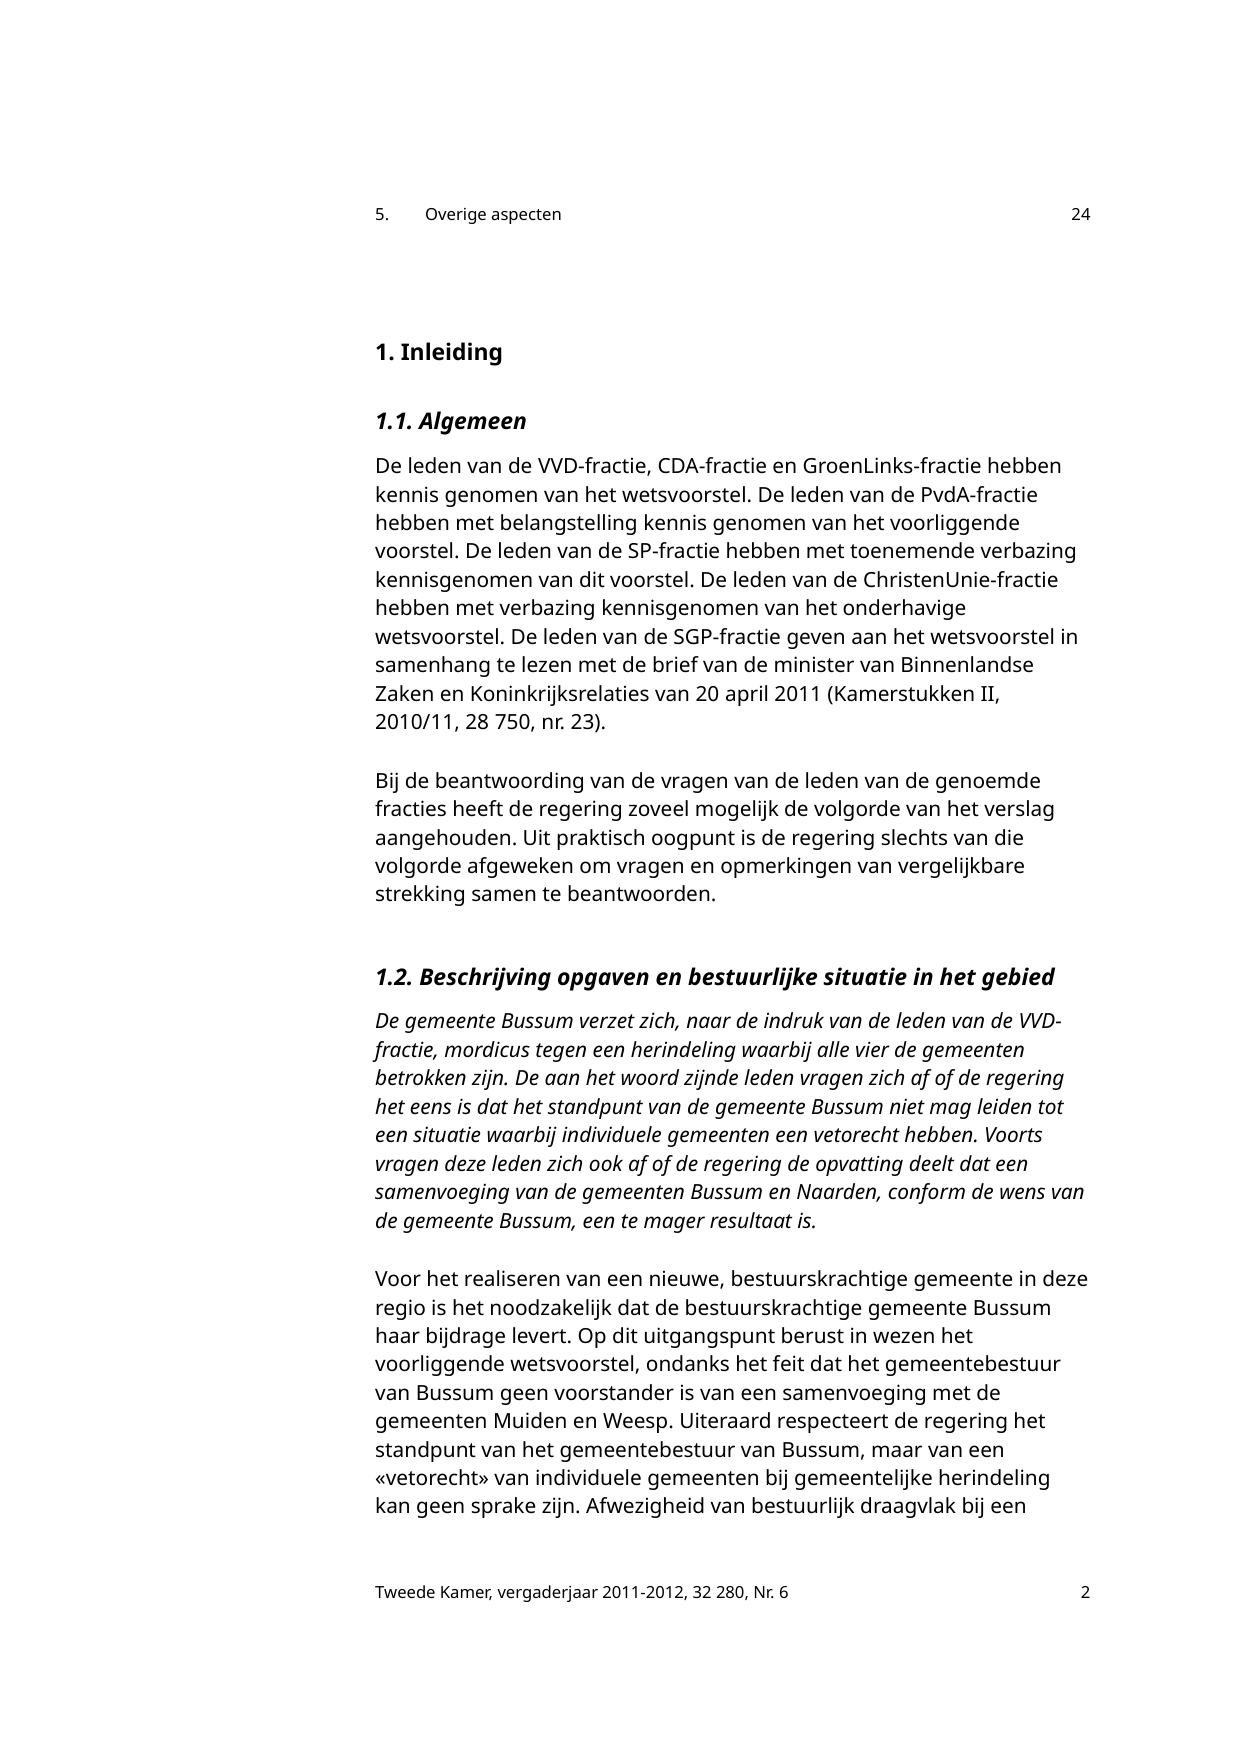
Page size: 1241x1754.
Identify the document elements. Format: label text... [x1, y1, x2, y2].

table_cell [1033, 150, 1090, 203]
subtitle 1.1. Algemeen [375, 405, 1090, 436]
text De leden van de VVD-fractie, CDA-fractie en GroenLinks-fractie hebben kennis genomen van het wetsvoorstel. De leden van de PvdA-fractie hebben met belangstelling kennis genomen van het voorliggende voorstel. De leden van de SP-fractie hebben met toenemende verbazing kennisgenomen van dit voorstel. De leden van de ChristenUnie-fractie hebben met verbazing kennisgenomen van het onderhavige wetsvoorstel. De leden van de SGP-fractie geven aan het wetsvoorstel in samenhang te lezen met de brief van de minister van Binnenlandse Zaken en Koninkrijksrelaties van 20 april 2011 (Kamerstukken II, 2010/11, 28 750, nr. 23). [375, 451, 1090, 736]
subtitle 1.2. Beschrijving opgaven en bestuurlijke situatie in het gebied [375, 960, 1090, 992]
subtitle 1. Inleiding [375, 336, 1090, 368]
table_cell 24 [1033, 203, 1090, 255]
text Voor het realiseren van een nieuwe, bestuurskrachtige gemeente in deze regio is het noodzakelijk dat de bestuurskrachtige gemeente Bussum haar bijdrage levert. Op dit uitgangspunt berust in wezen het voorliggende wetsvoorstel, ondanks het feit dat het gemeentebestuur van Bussum geen voorstander is van een samenvoeging met de gemeenten Muiden en Weesp. Uiteraard respecteert de regering het standpunt van het gemeentebestuur van Bussum, maar van een «vetorecht» van individuele gemeenten bij gemeentelijke herindeling kan geen sprake zijn. Afwezigheid van bestuurlijk draagvlak bij een [375, 1264, 1090, 1520]
table_cell 5. [375, 203, 425, 255]
text De gemeente Bussum verzet zich, naar de indruk van de leden van de VVD-fractie, mordicus tegen een herindeling waarbij alle vier de gemeenten betrokken zijn. De aan het woord zijnde leden vragen zich af of de regering het eens is dat het standpunt van de gemeente Bussum niet mag leiden tot een situatie waarbij individuele gemeenten een vetorecht hebben. Voorts vragen deze leden zich ook af of de regering de opvatting deelt dat een samenvoeging van de gemeenten Bussum en Naarden, conform de wens van de gemeente Bussum, een te mager resultaat is. [375, 1007, 1090, 1234]
table_cell [375, 150, 425, 203]
text Bij de beantwoording van de vragen van de leden van de genoemde fracties heeft de regering zoveel mogelijk de volgorde van het verslag aangehouden. Uit praktisch oogpunt is de regering slechts van die volgorde afgeweken om vragen en opmerkingen van vergelijkbare strekking samen te beantwoorden. [375, 766, 1090, 908]
table_cell [425, 150, 1033, 203]
table_cell Overige aspecten [425, 203, 1033, 255]
